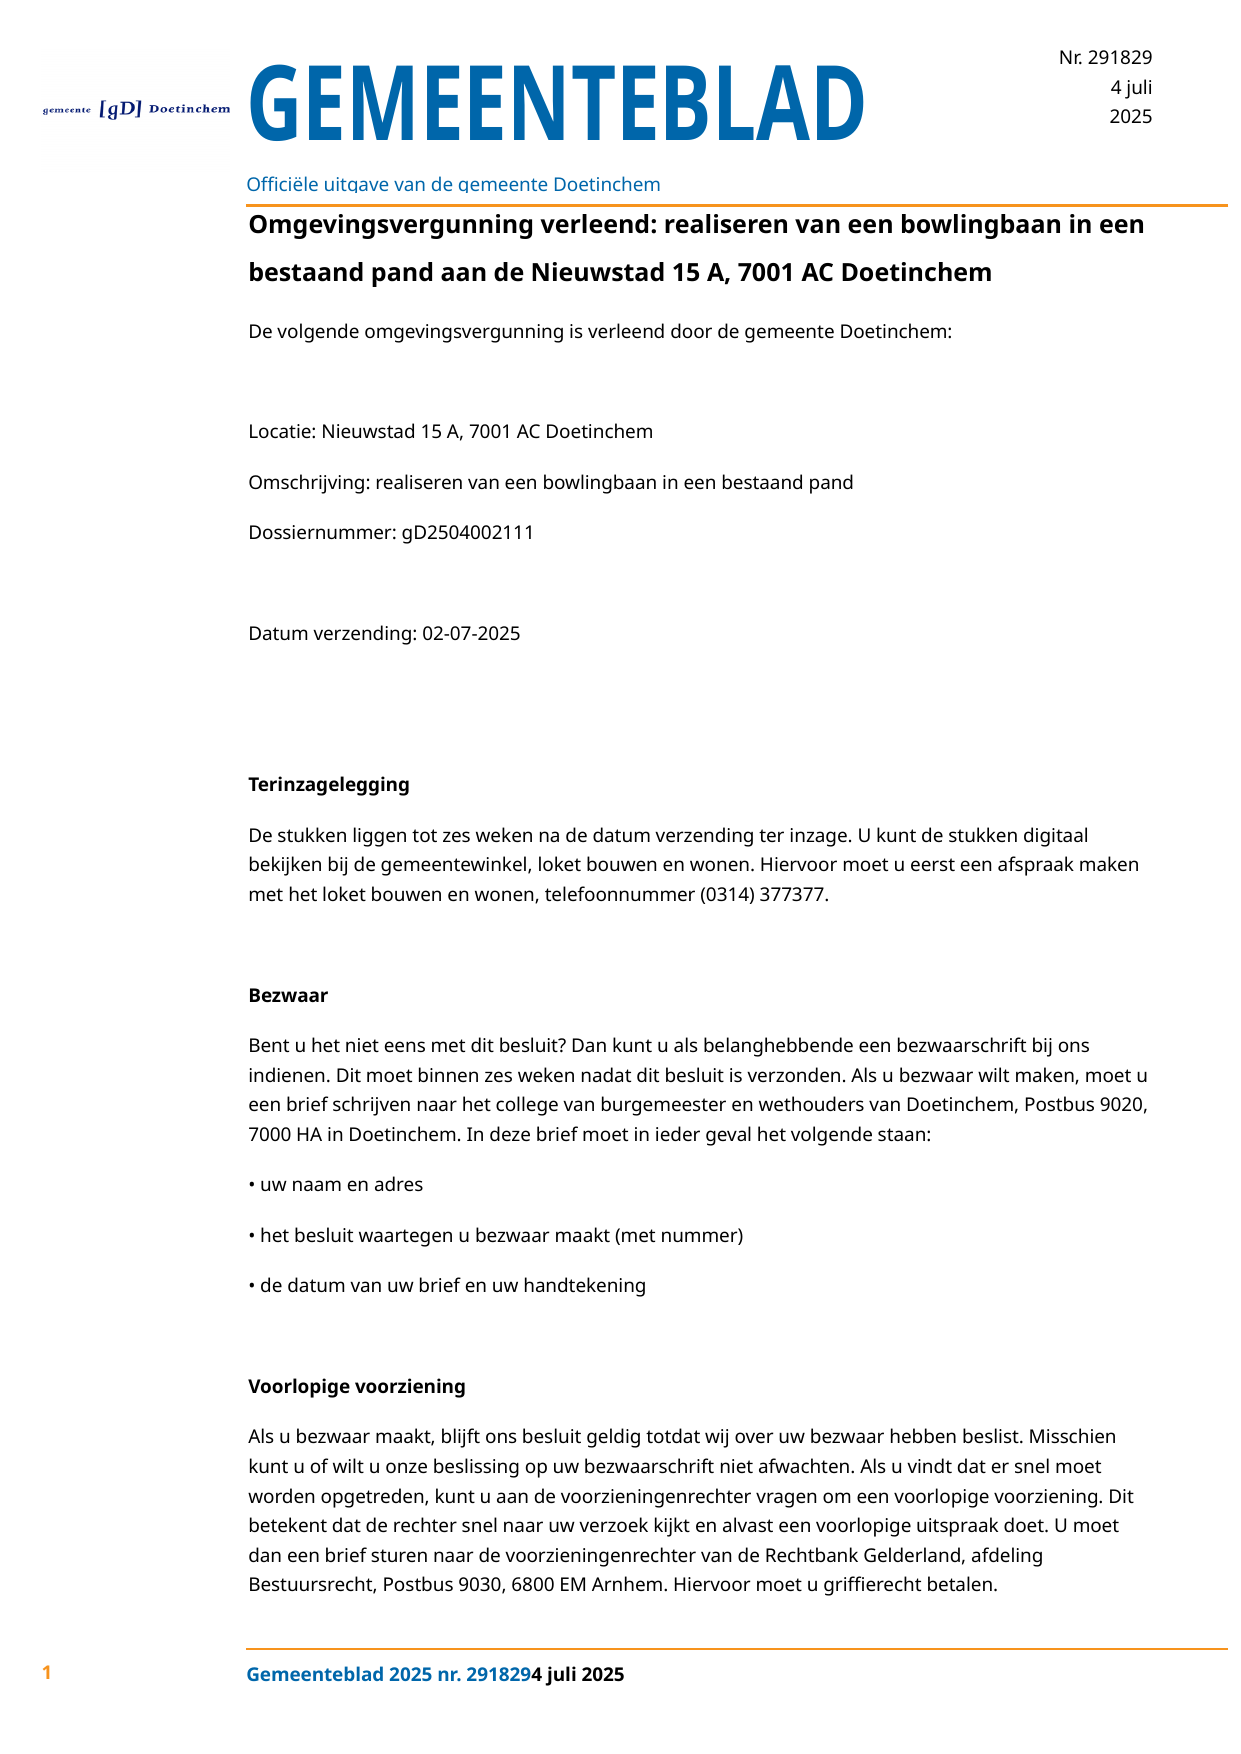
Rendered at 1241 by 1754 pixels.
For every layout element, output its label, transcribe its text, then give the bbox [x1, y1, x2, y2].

text Dossiernummer: gD2504002111 [248, 519, 1152, 545]
text • de datum van uw brief en uw handtekening [248, 1272, 1152, 1298]
text Datum verzending: 02-07-2025 [248, 620, 1152, 646]
text Bent u het niet eens met dit besluit? Dan kunt u als belanghebbende een bezwaarschrift bij ons indienen. Dit moet binnen zes weken nadat dit besluit is verzonden. Als u bezwaar wilt maken, moet u een brief schrijven naar het college van burgemeester en wethouders van Doetinchem, Postbus 9020, 7000 HA in Doetinchem. In deze brief moet in ieder geval het volgende staan: [248, 1032, 1152, 1147]
picture [41, 47, 231, 172]
text De volgende omgevingsvergunning is verleend door de gemeente Doetinchem: [248, 318, 1152, 344]
text De stukken liggen tot zes weken na de datum verzending ter inzage. U kunt de stukken digitaal bekijken bij de gemeentewinkel, loket bouwen en wonen. Hiervoor moet u eerst een afspraak maken met het loket bouwen en wonen, telefoonnummer (0314) 377377. [248, 822, 1152, 907]
text Voorlopige voorziening [248, 1373, 1152, 1399]
text Omgevingsvergunning verleend: realiseren van een bowlingbaan in een bestaand pand aan de Nieuwstad 15 A, 7001 AC Doetinchem [248, 207, 1152, 288]
text • het besluit waartegen u bezwaar maakt (met nummer) [248, 1222, 1152, 1248]
text • uw naam en adres [248, 1172, 1152, 1197]
text Als u bezwaar maakt, blijft ons besluit geldig totdat wij over uw bezwaar hebben beslist. Misschien kunt u of wilt u onze beslissing op uw bezwaarschrift niet afwachten. Als u vindt dat er snel moet worden opgetreden, kunt u aan de voorzieningenrechter vragen om een voorlopige voorziening. Dit betekent dat de rechter snel naar uw verzoek kijkt en alvast een voorlopige uitspraak doet. U moet dan een brief sturen naar de voorzieningenrechter van de Rechtbank Gelderland, afdeling Bestuursrecht, Postbus 9030, 6800 EM Arnhem. Hiervoor moet u griffierecht betalen. [248, 1424, 1152, 1597]
text Bezwaar [248, 982, 1152, 1008]
text Terinzagelegging [248, 772, 1152, 797]
text Omschrijving: realiseren van een bowlingbaan in een bestaand pand [248, 469, 1152, 495]
text Locatie: Nieuwstad 15 A, 7001 AC Doetinchem [248, 419, 1152, 444]
